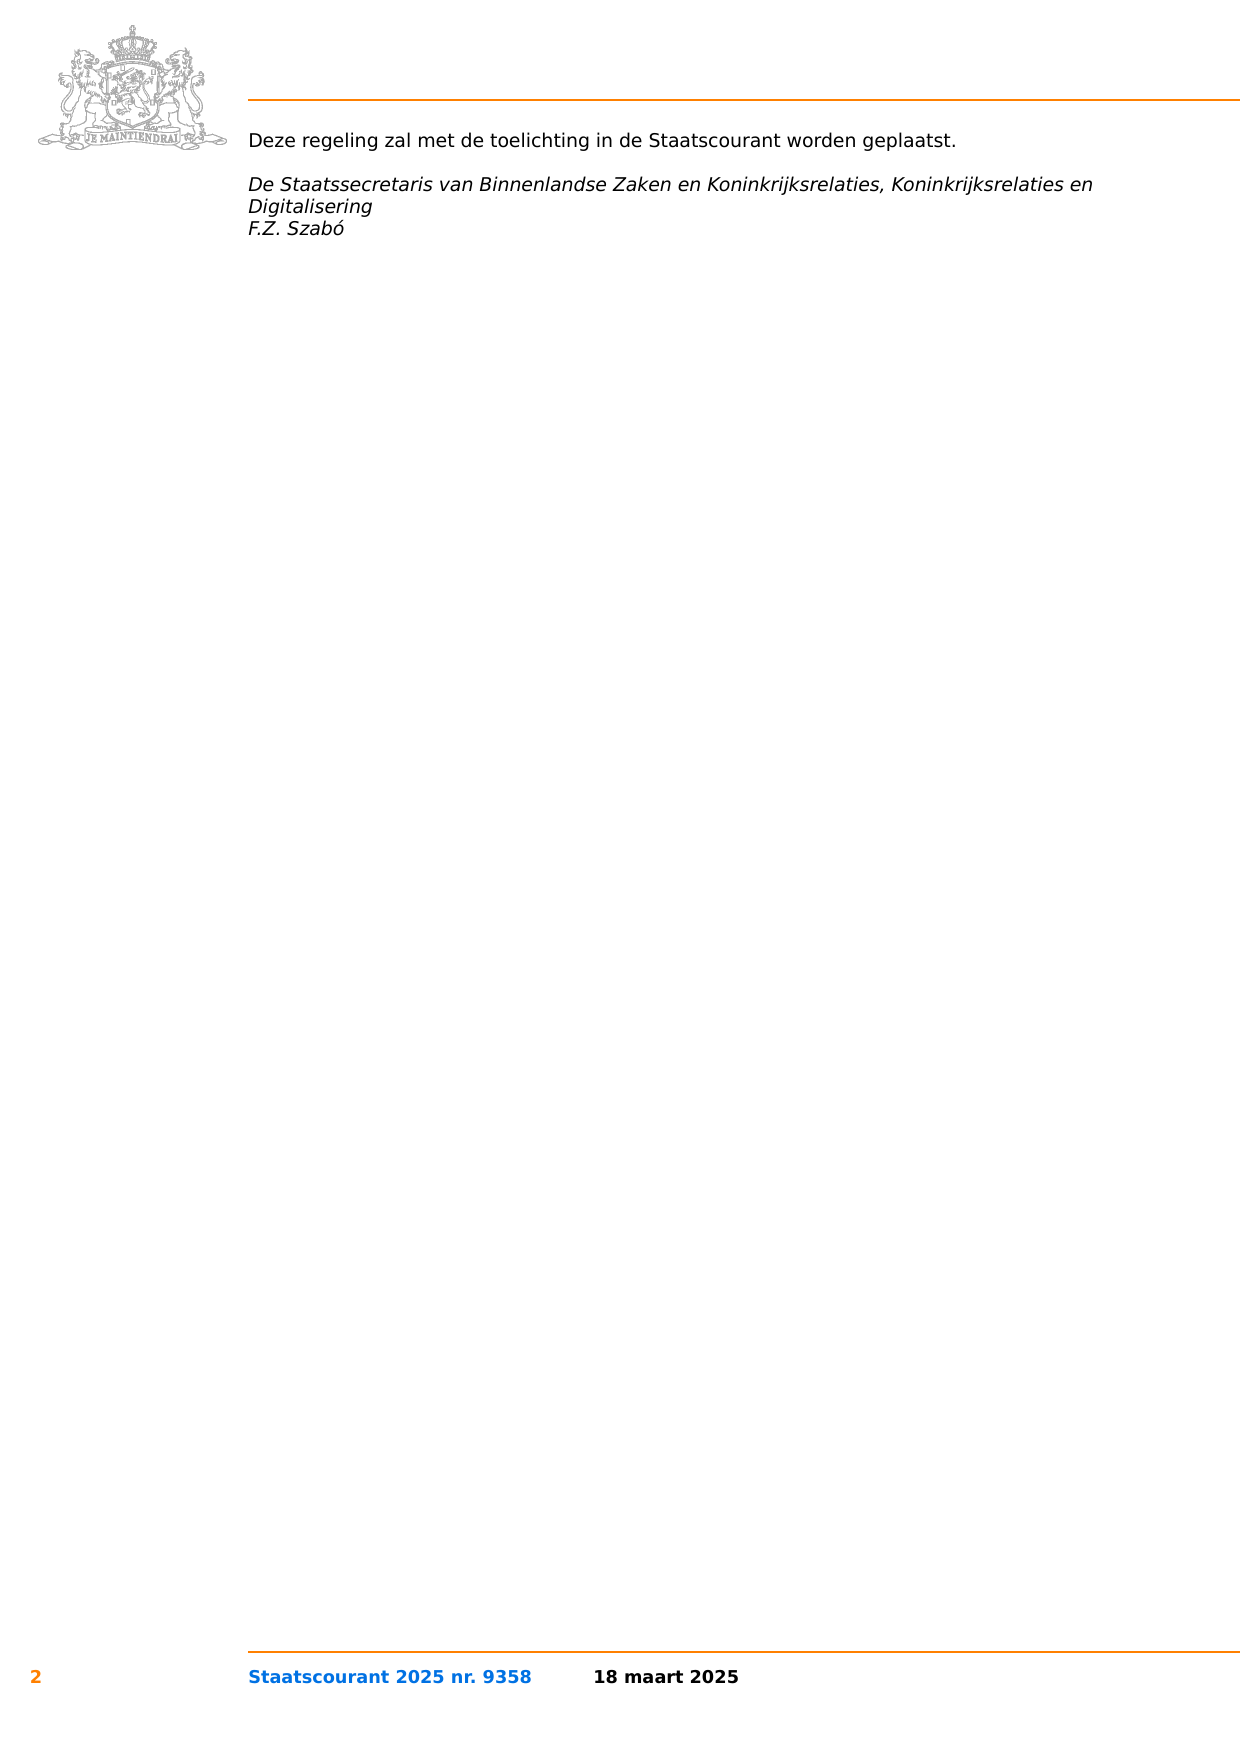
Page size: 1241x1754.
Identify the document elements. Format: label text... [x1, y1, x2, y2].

picture [38, 25, 227, 150]
text De Staatssecretaris van Binnenlandse Zaken en Koninkrijksrelaties, Koninkrijksrelaties en Digitalisering F.Z. Szabó [248, 174, 1163, 240]
text Deze regeling zal met de toelichting in de Staatscourant worden geplaatst. [248, 130, 1163, 152]
